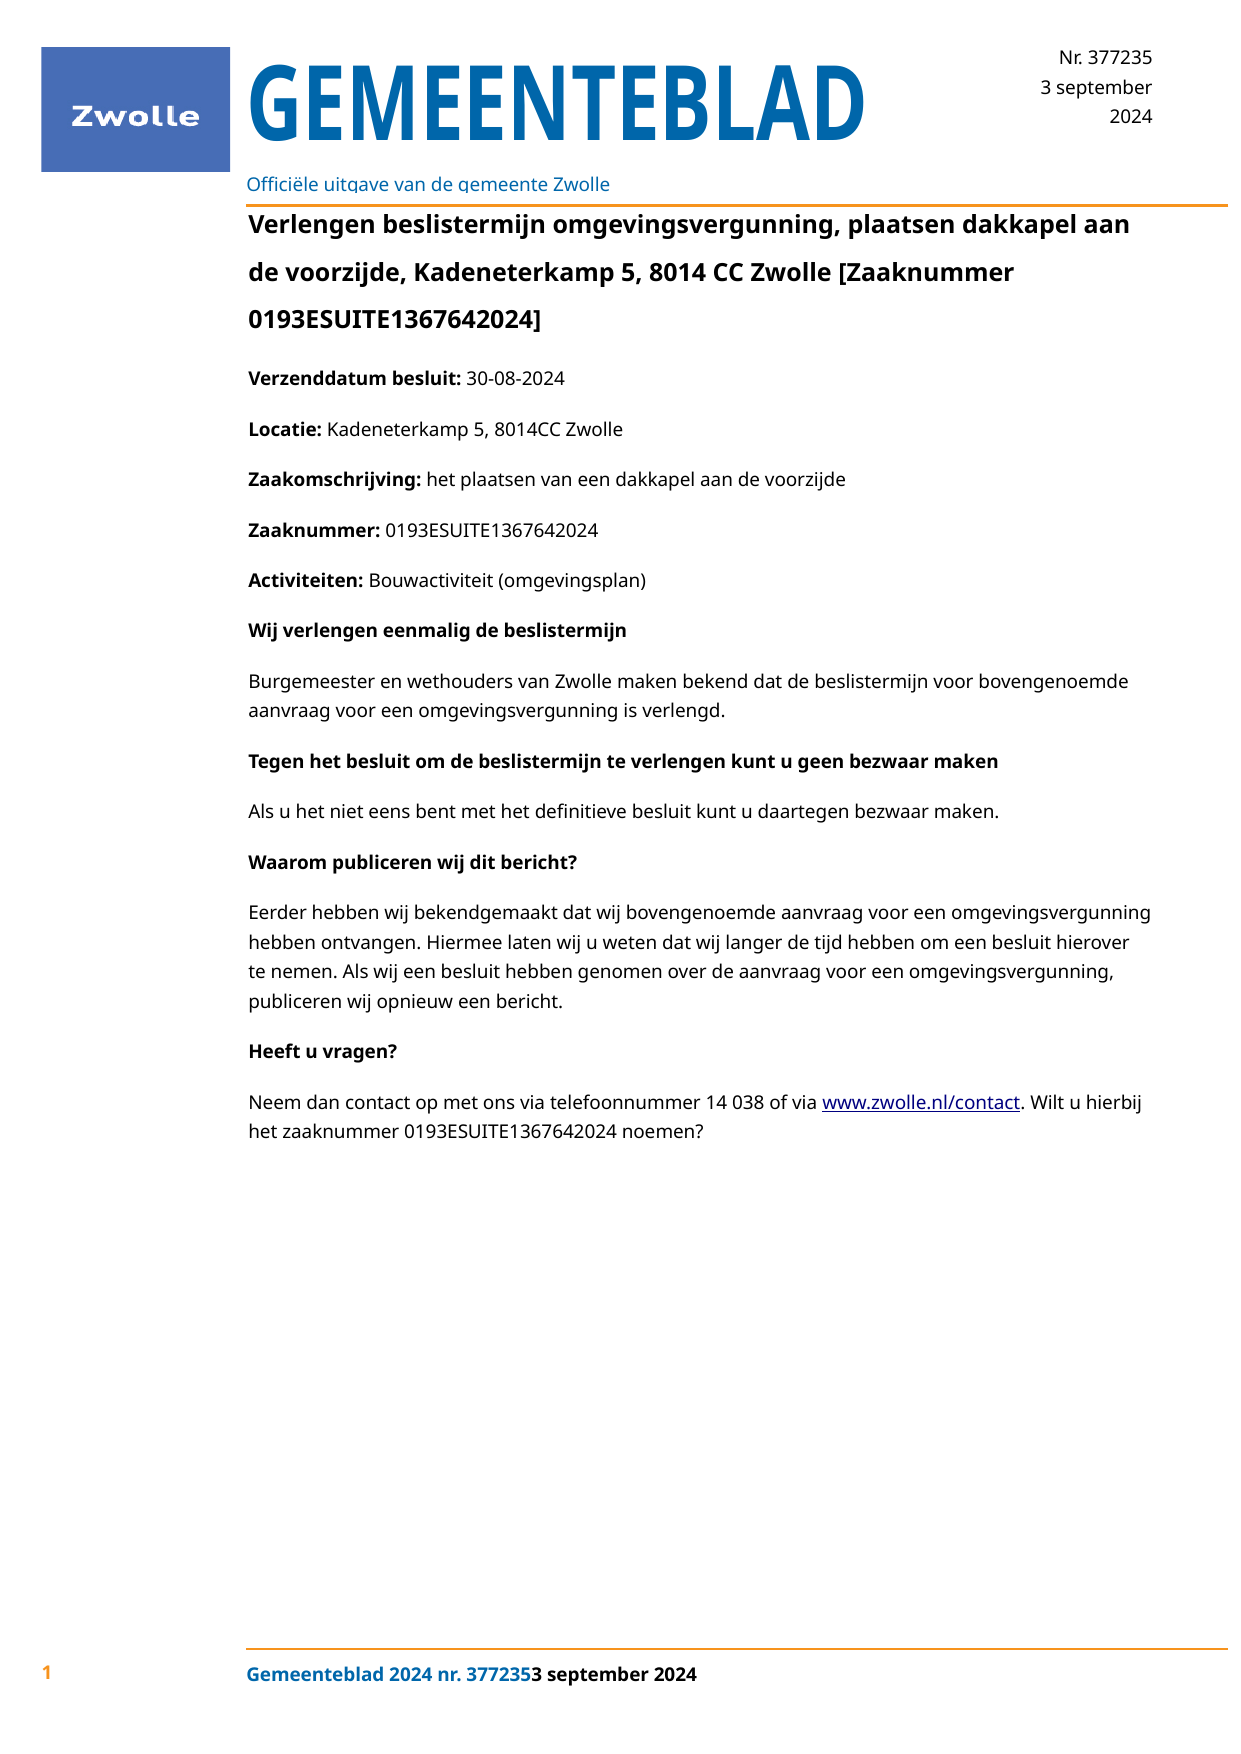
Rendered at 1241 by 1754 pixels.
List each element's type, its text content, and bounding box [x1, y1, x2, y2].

text Tegen het besluit om de beslistermijn te verlengen kunt u geen bezwaar maken [248, 748, 1152, 774]
text Activiteiten: Bouwactiviteit (omgevingsplan) [248, 567, 1152, 593]
text Eerder hebben wij bekendgemaakt dat wij bovengenoemde aanvraag voor een omgevingsvergunning hebben ontvangen. Hiermee laten wij u weten dat wij langer de tijd hebben om een besluit hierover te nemen. Als wij een besluit hebben genomen over de aanvraag voor een omgevingsvergunning, publiceren wij opnieuw een bericht. [248, 899, 1152, 1014]
text Locatie: Kadeneterkamp 5, 8014CC Zwolle [248, 416, 1152, 442]
text Waarom publiceren wij dit bericht? [248, 849, 1152, 874]
text Heeft u vragen? [248, 1038, 1152, 1064]
text Zaakomschrijving: het plaatsen van een dakkapel aan de voorzijde [248, 466, 1152, 492]
text Zaaknummer: 0193ESUITE1367642024 [248, 517, 1152, 542]
text Verlengen beslistermijn omgevingsvergunning, plaatsen dakkapel aan de voorzijde, Kadeneterkamp 5, 8014 CC Zwolle [Zaaknummer 0193ESUITE1367642024] [248, 207, 1152, 336]
text Als u het niet eens bent met het definitieve besluit kunt u daartegen bezwaar maken. [248, 798, 1152, 824]
picture [41, 47, 231, 172]
text Verzenddatum besluit: 30-08-2024 [248, 366, 1152, 391]
text Wij verlengen eenmalig de beslistermijn [248, 618, 1152, 643]
text Neem dan contact op met ons via telefoonnummer 14 038 of via www.zwolle.nl/contact. Wilt u hierbij het zaaknummer 0193ESUITE1367642024 noemen? [248, 1089, 1152, 1144]
text Burgemeester en wethouders van Zwolle maken bekend dat de beslistermijn voor bovengenoemde aanvraag voor een omgevingsvergunning is verlengd. [248, 668, 1152, 723]
